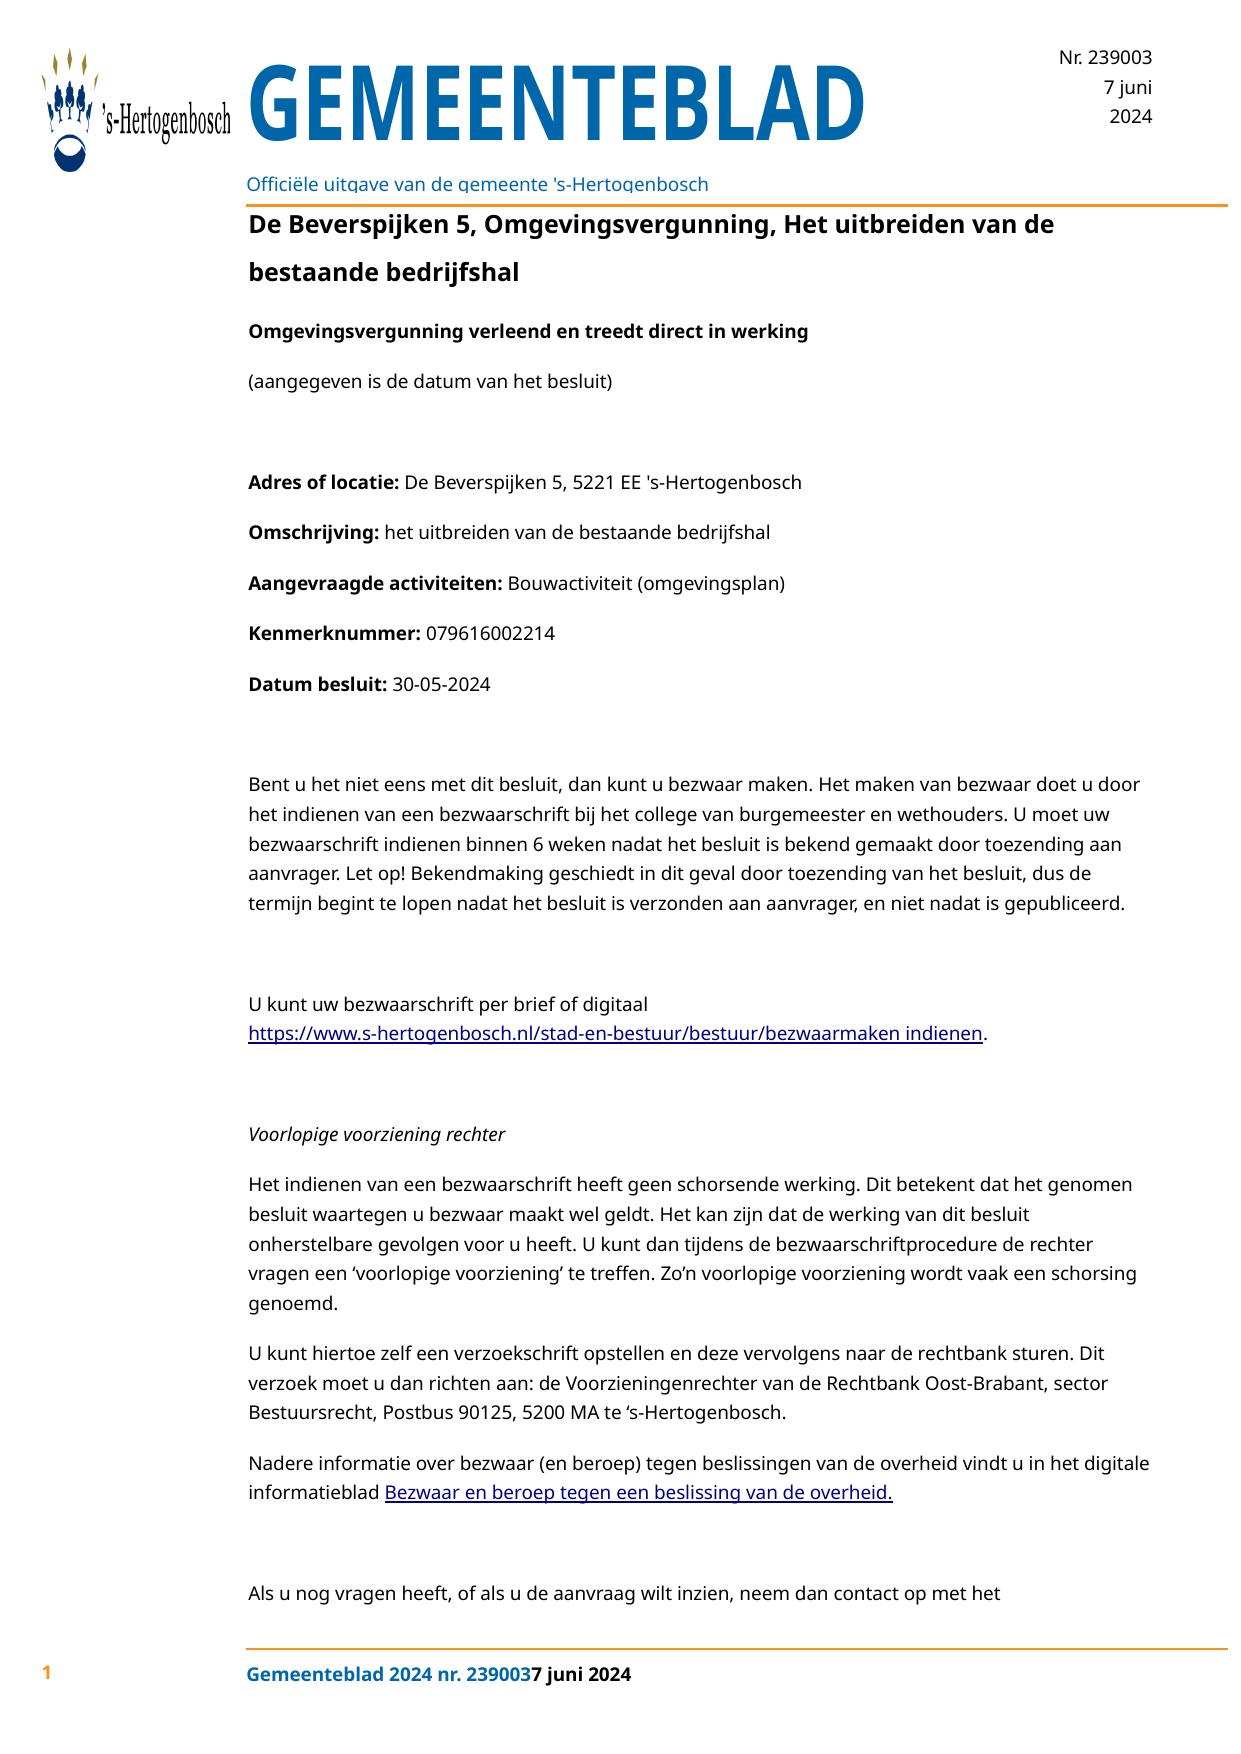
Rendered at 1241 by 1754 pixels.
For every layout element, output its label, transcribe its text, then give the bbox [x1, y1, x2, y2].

text Kenmerknummer: 079616002214 [248, 620, 1152, 646]
text De Beverspijken 5, Omgevingsvergunning, Het uitbreiden van de bestaande bedrijfshal [248, 207, 1152, 288]
text Als u nog vragen heeft, of als u de aanvraag wilt inzien, neem dan contact op met het [248, 1580, 1152, 1606]
text Omschrijving: het uitbreiden van de bestaande bedrijfshal [248, 519, 1152, 545]
text Nadere informatie over bezwaar (en beroep) tegen beslissingen van de overheid vindt u in het digitale informatieblad Bezwaar en beroep tegen een beslissing van de overheid. [248, 1450, 1152, 1505]
text Datum besluit: 30-05-2024 [248, 671, 1152, 697]
text Bent u het niet eens met dit besluit, dan kunt u bezwaar maken. Het maken van bezwaar doet u door het indienen van een bezwaarschrift bij het college van burgemeester en wethouders. U moet uw bezwaarschrift indienen binnen 6 weken nadat het besluit is bekend gemaakt door toezending aan aanvrager. Let op! Bekendmaking geschiedt in dit geval door toezending van het besluit, dus de termijn begint te lopen nadat het besluit is verzonden aan aanvrager, en niet nadat is gepubliceerd. [248, 772, 1152, 916]
text Het indienen van een bezwaarschrift heeft geen schorsende werking. Dit betekent dat het genomen besluit waartegen u bezwaar maakt wel geldt. Het kan zijn dat de werking van dit besluit onherstelbare gevolgen voor u heeft. U kunt dan tijdens de bezwaarschriftprocedure de rechter vragen een ‘voorlopige voorziening’ te treffen. Zo’n voorlopige voorziening wordt vaak een schorsing genoemd. [248, 1172, 1152, 1316]
text Adres of locatie: De Beverspijken 5, 5221 EE 's-Hertogenbosch [248, 469, 1152, 495]
text U kunt uw bezwaarschrift per brief of digitaal https://www.s-hertogenbosch.nl/stad-en-bestuur/bestuur/bezwaarmaken indienen. [248, 991, 1152, 1046]
text Voorlopige voorziening rechter [248, 1121, 1152, 1147]
text Omgevingsvergunning verleend en treedt direct in werking [248, 318, 1152, 344]
text Aangevraagde activiteiten: Bouwactiviteit (omgevingsplan) [248, 570, 1152, 596]
text U kunt hiertoe zelf een verzoekschrift opstellen en deze vervolgens naar de rechtbank sturen. Dit verzoek moet u dan richten aan: de Voorzieningenrechter van de Rechtbank Oost-Brabant, sector Bestuursrecht, Postbus 90125, 5200 MA te ‘s-Hertogenbosch. [248, 1340, 1152, 1425]
text (aangegeven is de datum van het besluit) [248, 368, 1152, 394]
picture [41, 47, 231, 172]
